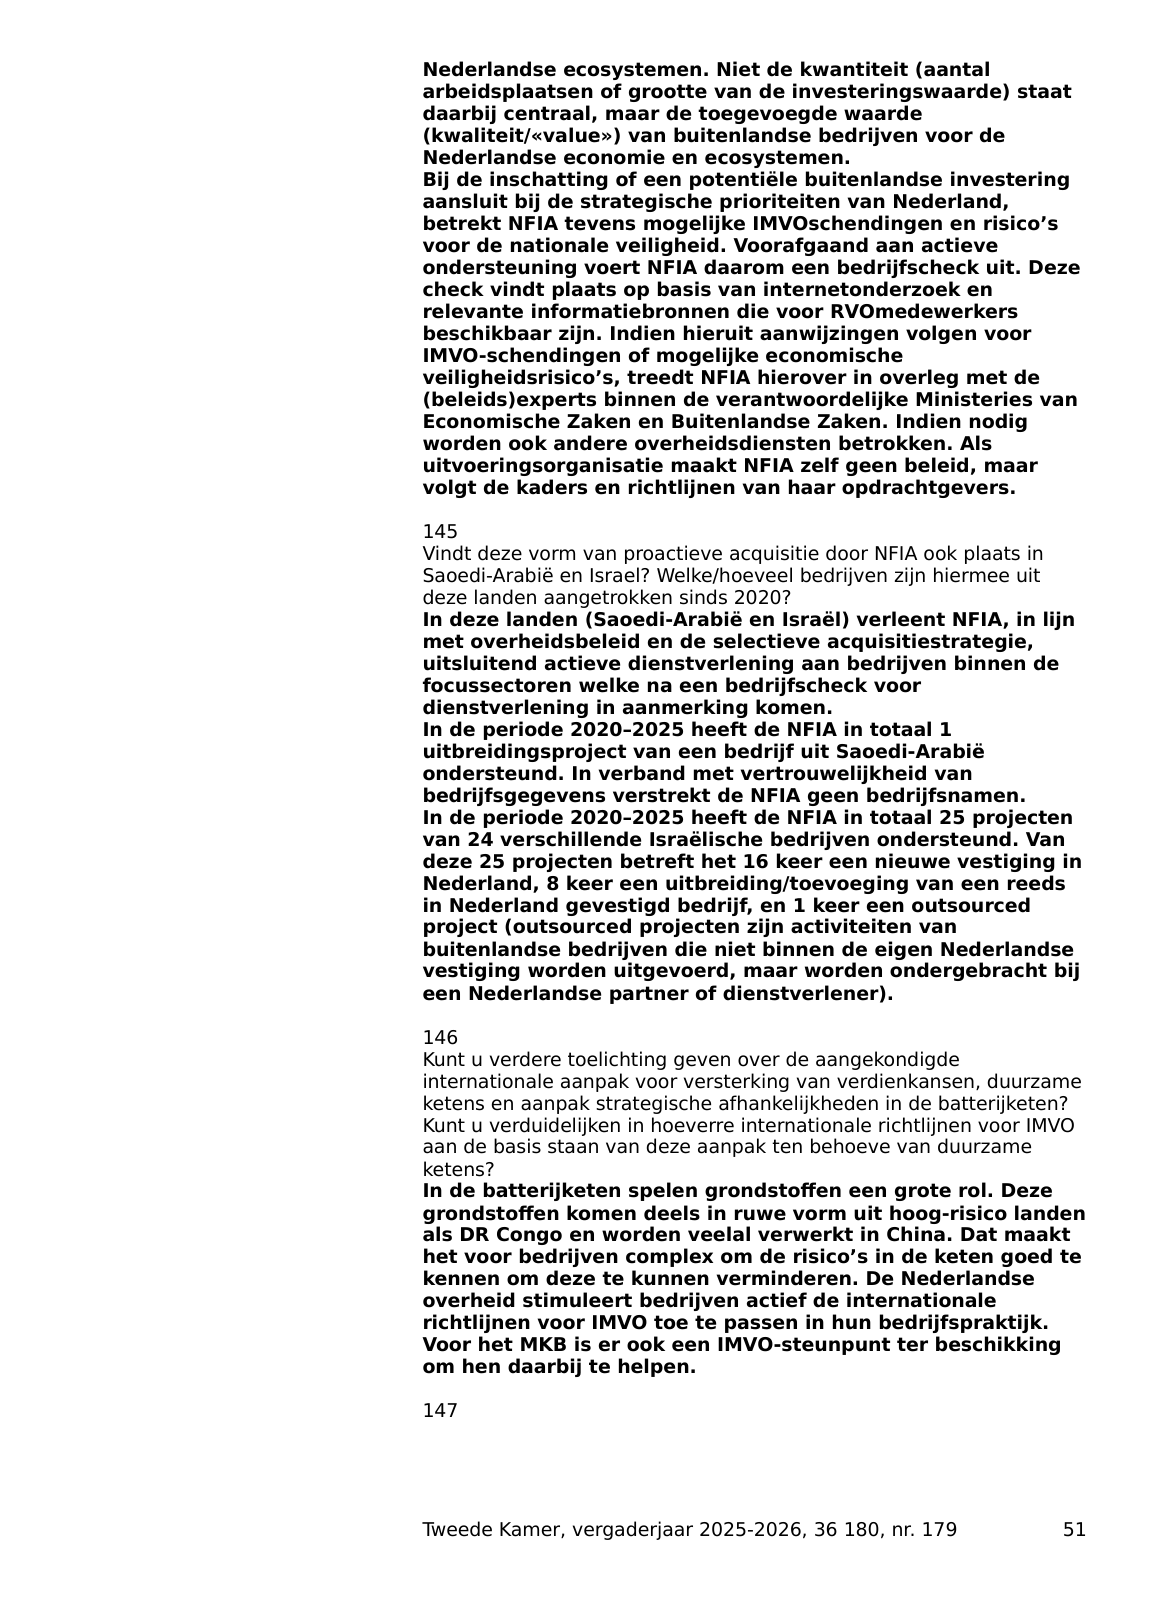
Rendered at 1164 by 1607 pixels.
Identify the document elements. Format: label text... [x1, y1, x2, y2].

text Vindt deze vorm van proactieve acquisitie door NFIA ook plaats in Saoedi-Arabië en Israel? Welke/hoeveel bedrijven zijn hiermee uit deze landen aangetrokken sinds 2020? [422, 543, 1087, 609]
text 145 [422, 521, 1087, 543]
text In de periode 2020–2025 heeft de NFIA in totaal 25 projecten van 24 verschillende Israëlische bedrijven ondersteund. Van deze 25 projecten betreft het 16 keer een nieuwe vestiging in Nederland, 8 keer een uitbreiding/toevoeging van een reeds in Nederland gevestigd bedrijf, en 1 keer een outsourced project (outsourced projecten zijn activiteiten van buitenlandse bedrijven die niet binnen de eigen Nederlandse vestiging worden uitgevoerd, maar worden ondergebracht bij een Nederlandse partner of dienstverlener). [422, 807, 1087, 1004]
text In de periode 2020–2025 heeft de NFIA in totaal 1 uitbreidingsproject van een bedrijf uit Saoedi-Arabië ondersteund. In verband met vertrouwelijkheid van bedrijfsgegevens verstrekt de NFIA geen bedrijfsnamen. [422, 719, 1087, 807]
text 146 [422, 1027, 1087, 1048]
text In deze landen (Saoedi-Arabië en Israël) verleent NFIA, in lijn met overheidsbeleid en de selectieve acquisitiestrategie, uitsluitend actieve dienstverlening aan bedrijven binnen de focussectoren welke na een bedrijfscheck voor dienstverlening in aanmerking komen. [422, 609, 1087, 719]
text 147 [422, 1400, 1087, 1422]
text In de batterijketen spelen grondstoffen een grote rol. Deze grondstoffen komen deels in ruwe vorm uit hoog-risico landen als DR Congo en worden veelal verwerkt in China. Dat maakt het voor bedrijven complex om de risico’s in de keten goed te kennen om deze te kunnen verminderen. De Nederlandse overheid stimuleert bedrijven actief de internationale richtlijnen voor IMVO toe te passen in hun bedrijfspraktijk. Voor het MKB is er ook een IMVO-steunpunt ter beschikking om hen daarbij te helpen. [422, 1180, 1087, 1378]
text Bij de inschatting of een potentiële buitenlandse investering aansluit bij de strategische prioriteiten van Nederland, betrekt NFIA tevens mogelijke IMVOschendingen en risico’s voor de nationale veiligheid. Voorafgaand aan actieve ondersteuning voert NFIA daarom een bedrijfscheck uit. Deze check vindt plaats op basis van internetonderzoek en relevante informatiebronnen die voor RVOmedewerkers beschikbaar zijn. Indien hieruit aanwijzingen volgen voor IMVO-schendingen of mogelijke economische veiligheidsrisico’s, treedt NFIA hierover in overleg met de (beleids)experts binnen de verantwoordelijke Ministeries van Economische Zaken en Buitenlandse Zaken. Indien nodig worden ook andere overheidsdiensten betrokken. Als uitvoeringsorganisatie maakt NFIA zelf geen beleid, maar volgt de kaders en richtlijnen van haar opdrachtgevers. [422, 169, 1087, 499]
text Kunt u verdere toelichting geven over de aangekondigde internationale aanpak voor versterking van verdienkansen, duurzame ketens en aanpak strategische afhankelijkheden in de batterijketen? Kunt u verduidelijken in hoeverre internationale richtlijnen voor IMVO aan de basis staan van deze aanpak ten behoeve van duurzame ketens? [422, 1048, 1087, 1180]
text Nederlandse ecosystemen. Niet de kwantiteit (aantal arbeidsplaatsen of grootte van de investeringswaarde) staat daarbij centraal, maar de toegevoegde waarde (kwaliteit/«value») van buitenlandse bedrijven voor de Nederlandse economie en ecosystemen. [422, 59, 1087, 169]
